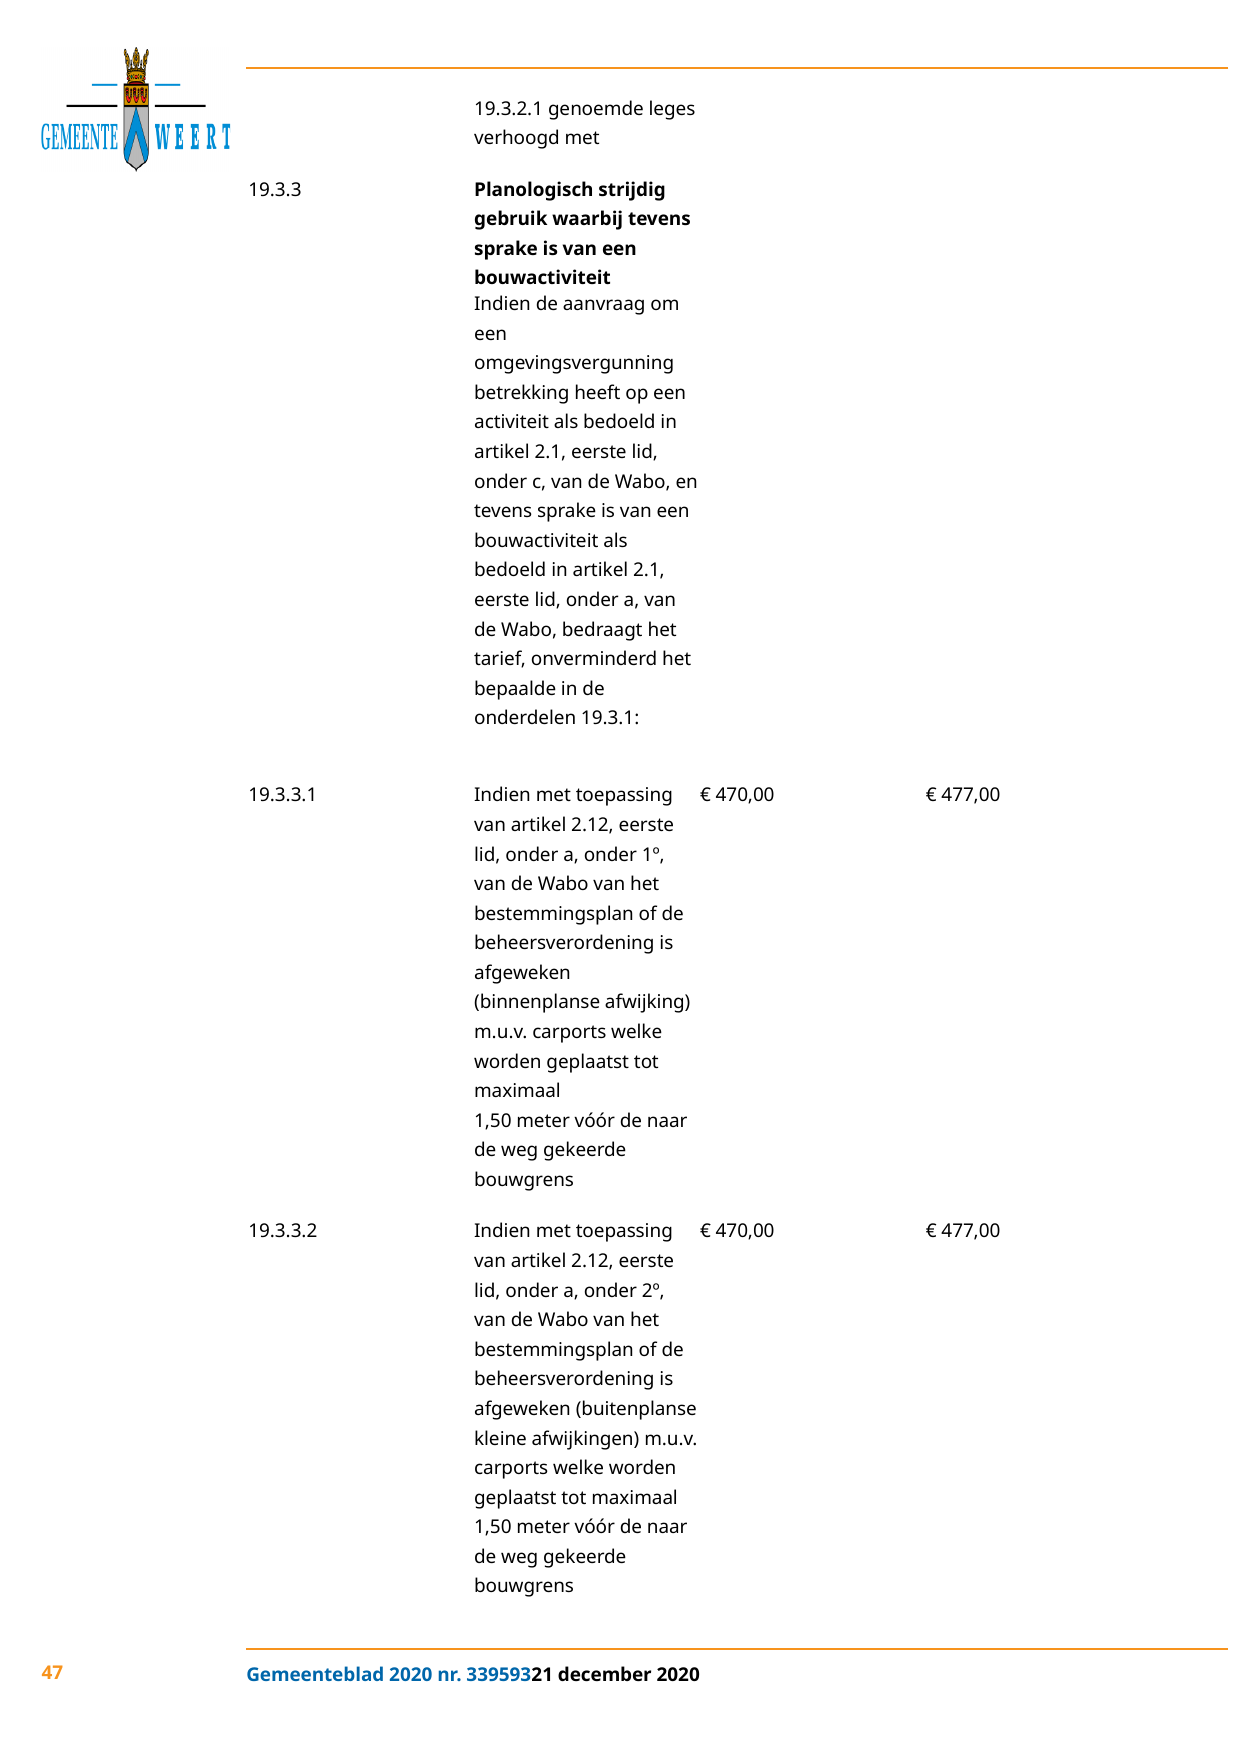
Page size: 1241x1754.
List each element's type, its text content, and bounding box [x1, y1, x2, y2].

table_cell [474, 150, 700, 176]
table_cell [700, 1192, 926, 1218]
table_cell [248, 1192, 474, 1218]
table_cell Indien met toepassing van artikel 2.12, eerste lid, onder a, onder 2º, van de Wabo van het bestemmingsplan of de beheersverordening is afgeweken (buitenplanse kleine afwijkingen) m.u.v. carports welke worden geplaatst tot maximaal 1,50 meter vóór de naar de weg gekeerde bouwgrens [474, 1218, 700, 1598]
table_cell 19.3.2.1 genoemde leges verhoogd met [474, 95, 700, 150]
table_cell [248, 730, 474, 756]
table_cell [248, 756, 474, 782]
table_cell Planologisch strijdig gebruik waarbij tevens sprake is van een bouwactiviteit [474, 176, 700, 290]
table_cell € 477,00 [926, 1218, 1152, 1598]
table_cell [700, 756, 926, 782]
table_cell [248, 150, 474, 176]
table_cell [700, 290, 926, 730]
table_cell € 477,00 [926, 782, 1152, 1192]
table_cell [248, 290, 474, 730]
table_cell [474, 730, 700, 756]
table_cell 19.3.3.1 [248, 782, 474, 1192]
table_cell Indien met toepassing van artikel 2.12, eerste lid, onder a, onder 1º, van de Wabo van het bestemmingsplan of de beheersverordening is afgeweken (binnenplanse afwijking) m.u.v. carports welke worden geplaatst tot maximaal 1,50 meter vóór de naar de weg gekeerde bouwgrens [474, 782, 700, 1192]
table_cell [700, 176, 926, 290]
table_cell € 470,00 [700, 782, 926, 1192]
table_cell [926, 290, 1152, 730]
table_cell 19.3.3.2 [248, 1218, 474, 1598]
table_cell [926, 1192, 1152, 1218]
table_cell [926, 176, 1152, 290]
table_cell 19.3.3 [248, 176, 474, 290]
table_cell [248, 95, 474, 150]
table_cell [474, 1192, 700, 1218]
table_cell [926, 95, 1152, 150]
table_cell [926, 756, 1152, 782]
table_cell [926, 730, 1152, 756]
table_cell [700, 730, 926, 756]
table_cell [700, 95, 926, 150]
picture [41, 47, 231, 172]
table_cell € 470,00 [700, 1218, 926, 1598]
table_cell [926, 150, 1152, 176]
table_cell Indien de aanvraag om een omgevingsvergunning betrekking heeft op een activiteit als bedoeld in artikel 2.1, eerste lid, onder c, van de Wabo, en tevens sprake is van een bouwactiviteit als bedoeld in artikel 2.1, eerste lid, onder a, van de Wabo, bedraagt het tarief, onverminderd het bepaalde in de onderdelen 19.3.1: [474, 290, 700, 730]
table_cell [700, 150, 926, 176]
table_cell [474, 756, 700, 782]
